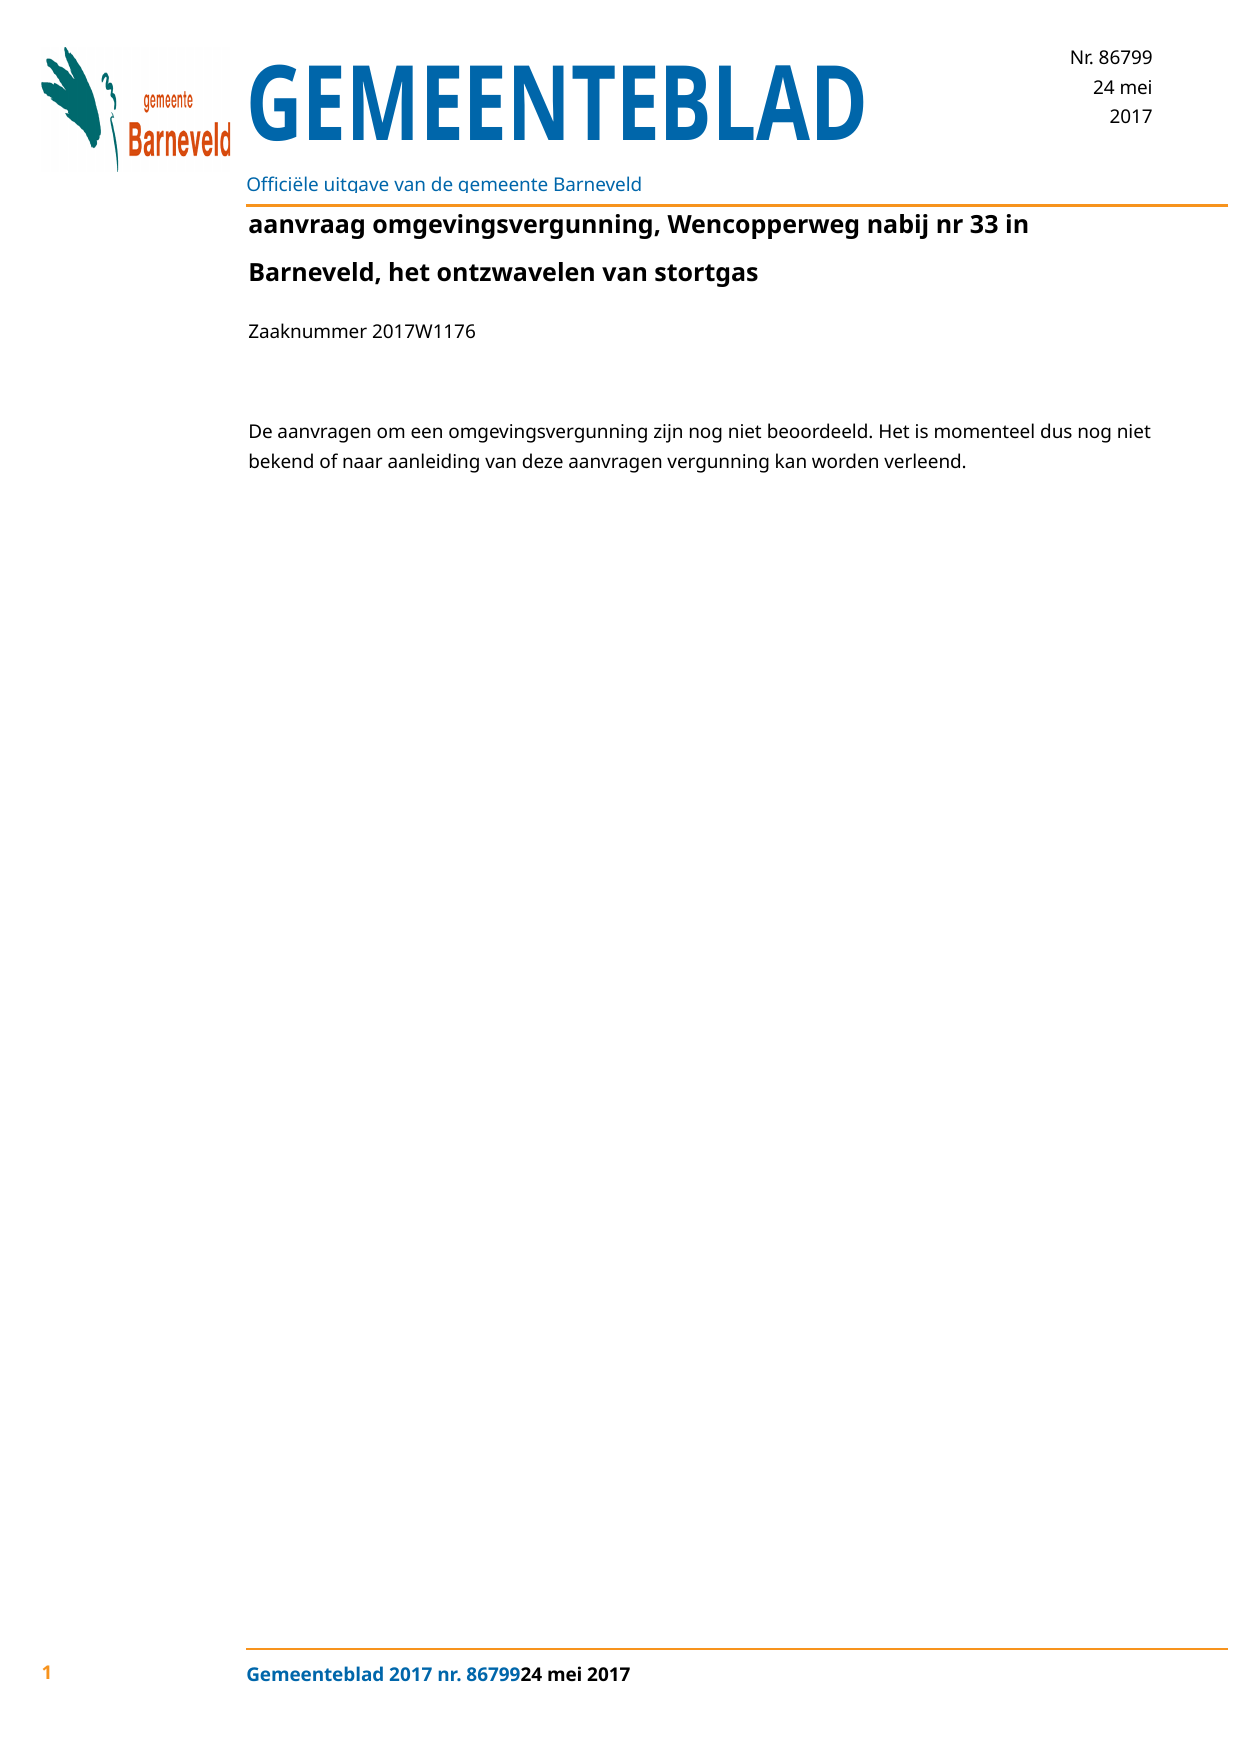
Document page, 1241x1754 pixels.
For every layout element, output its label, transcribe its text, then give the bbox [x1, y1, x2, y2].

text aanvraag omgevingsvergunning, Wencopperweg nabij nr 33 in Barneveld, het ontzwavelen van stortgas [248, 207, 1152, 288]
text De aanvragen om een omgevingsvergunning zijn nog niet beoordeeld. Het is momenteel dus nog niet bekend of naar aanleiding van deze aanvragen vergunning kan worden verleend. [248, 419, 1152, 474]
picture [41, 47, 231, 172]
text Zaaknummer 2017W1176 [248, 318, 1152, 344]
